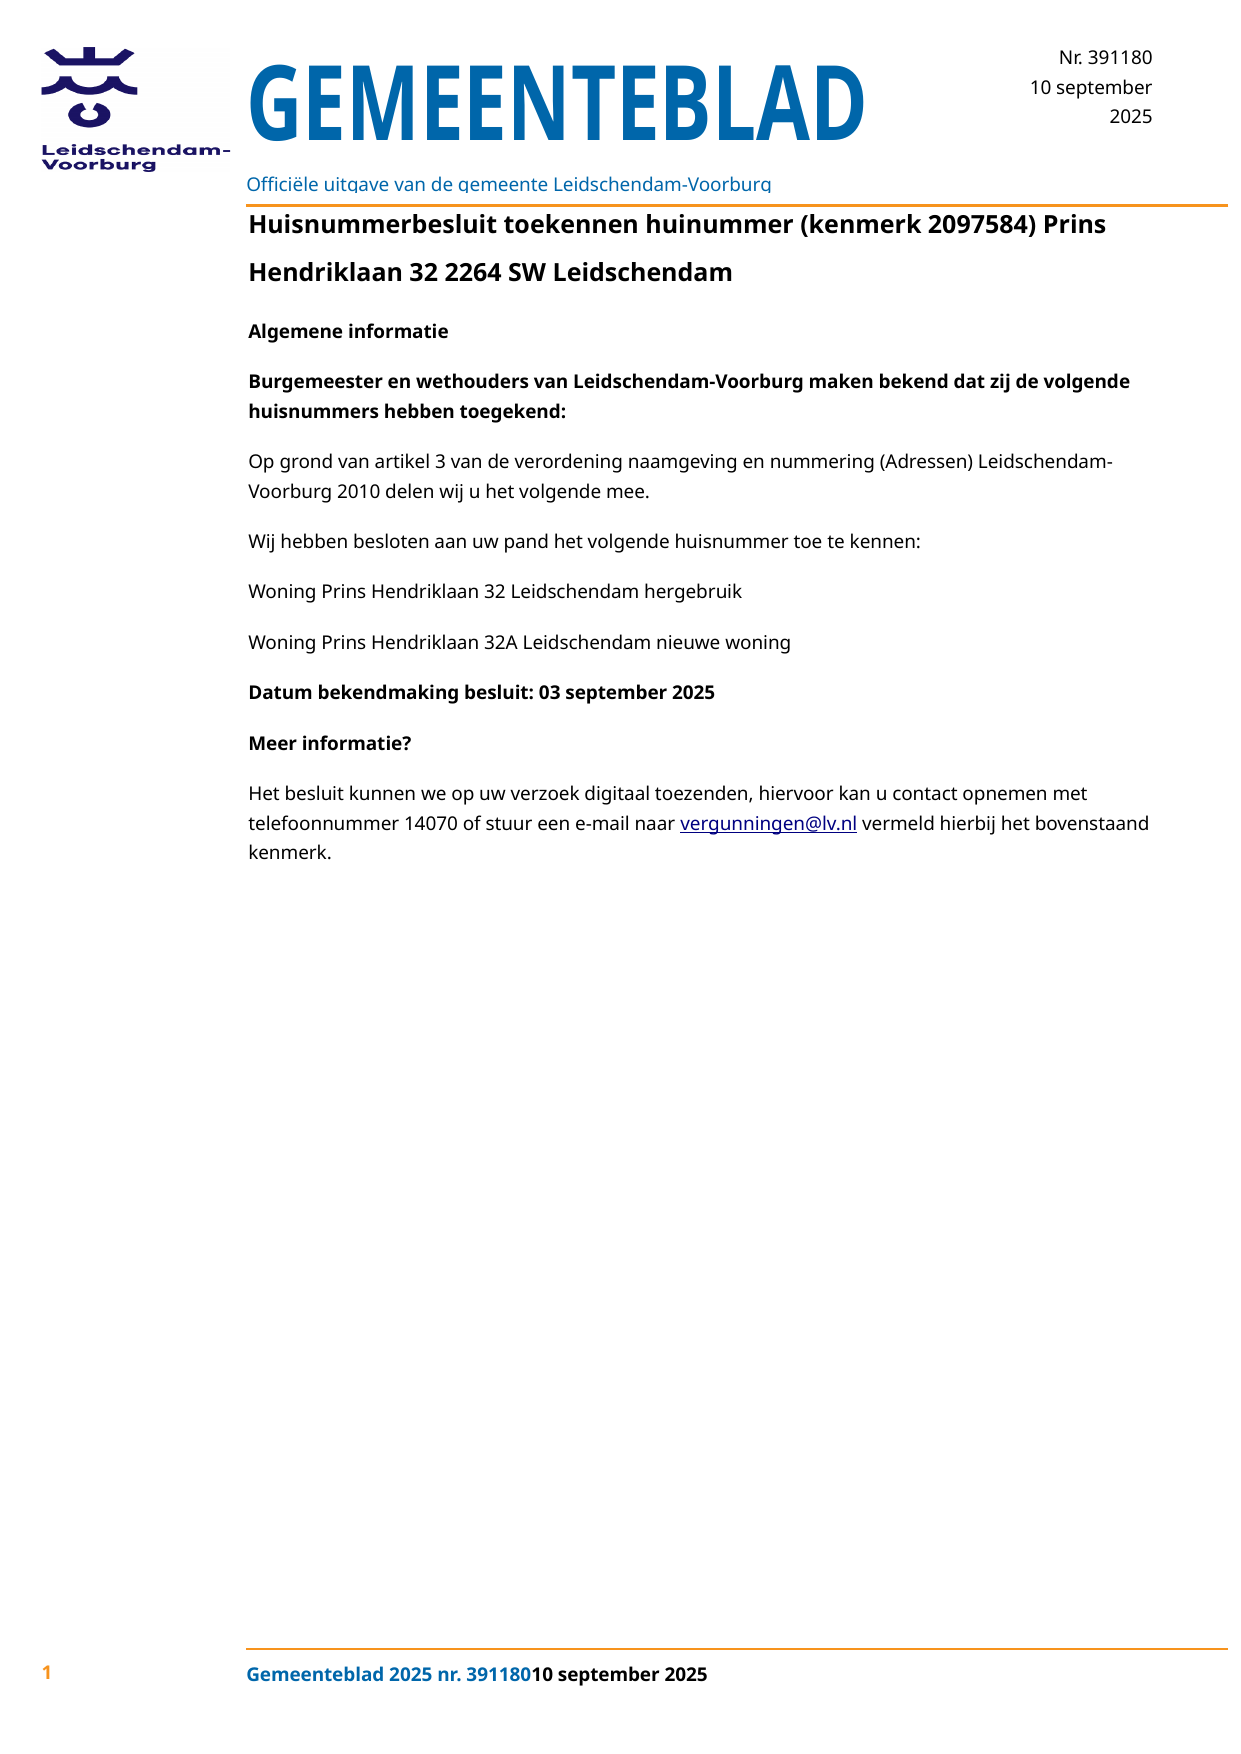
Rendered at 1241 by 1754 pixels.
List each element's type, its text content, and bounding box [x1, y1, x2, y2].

text Woning Prins Hendriklaan 32A Leidschendam nieuwe woning [248, 629, 1152, 655]
text Op grond van artikel 3 van de verordening naamgeving en nummering (Adressen) Leidschendam-Voorburg 2010 delen wij u het volgende mee. [248, 448, 1152, 504]
text Wij hebben besloten aan uw pand het volgende huisnummer toe te kennen: [248, 528, 1152, 554]
text Huisnummerbesluit toekennen huinummer (kenmerk 2097584) Prins Hendriklaan 32 2264 SW Leidschendam [248, 207, 1152, 288]
text Burgemeester en wethouders van Leidschendam-Voorburg maken bekend dat zij de volgende huisnummers hebben toegekend: [248, 368, 1152, 424]
text Datum bekendmaking besluit: 03 september 2025 [248, 679, 1152, 705]
text Woning Prins Hendriklaan 32 Leidschendam hergebruik [248, 579, 1152, 604]
picture [41, 47, 231, 172]
text Algemene informatie [248, 318, 1152, 344]
text Meer informatie? [248, 730, 1152, 756]
text Het besluit kunnen we op uw verzoek digitaal toezenden, hiervoor kan u contact opnemen met telefoonnummer 14070 of stuur een e-mail naar vergunningen@lv.nl vermeld hierbij het bovenstaand kenmerk. [248, 780, 1152, 865]
